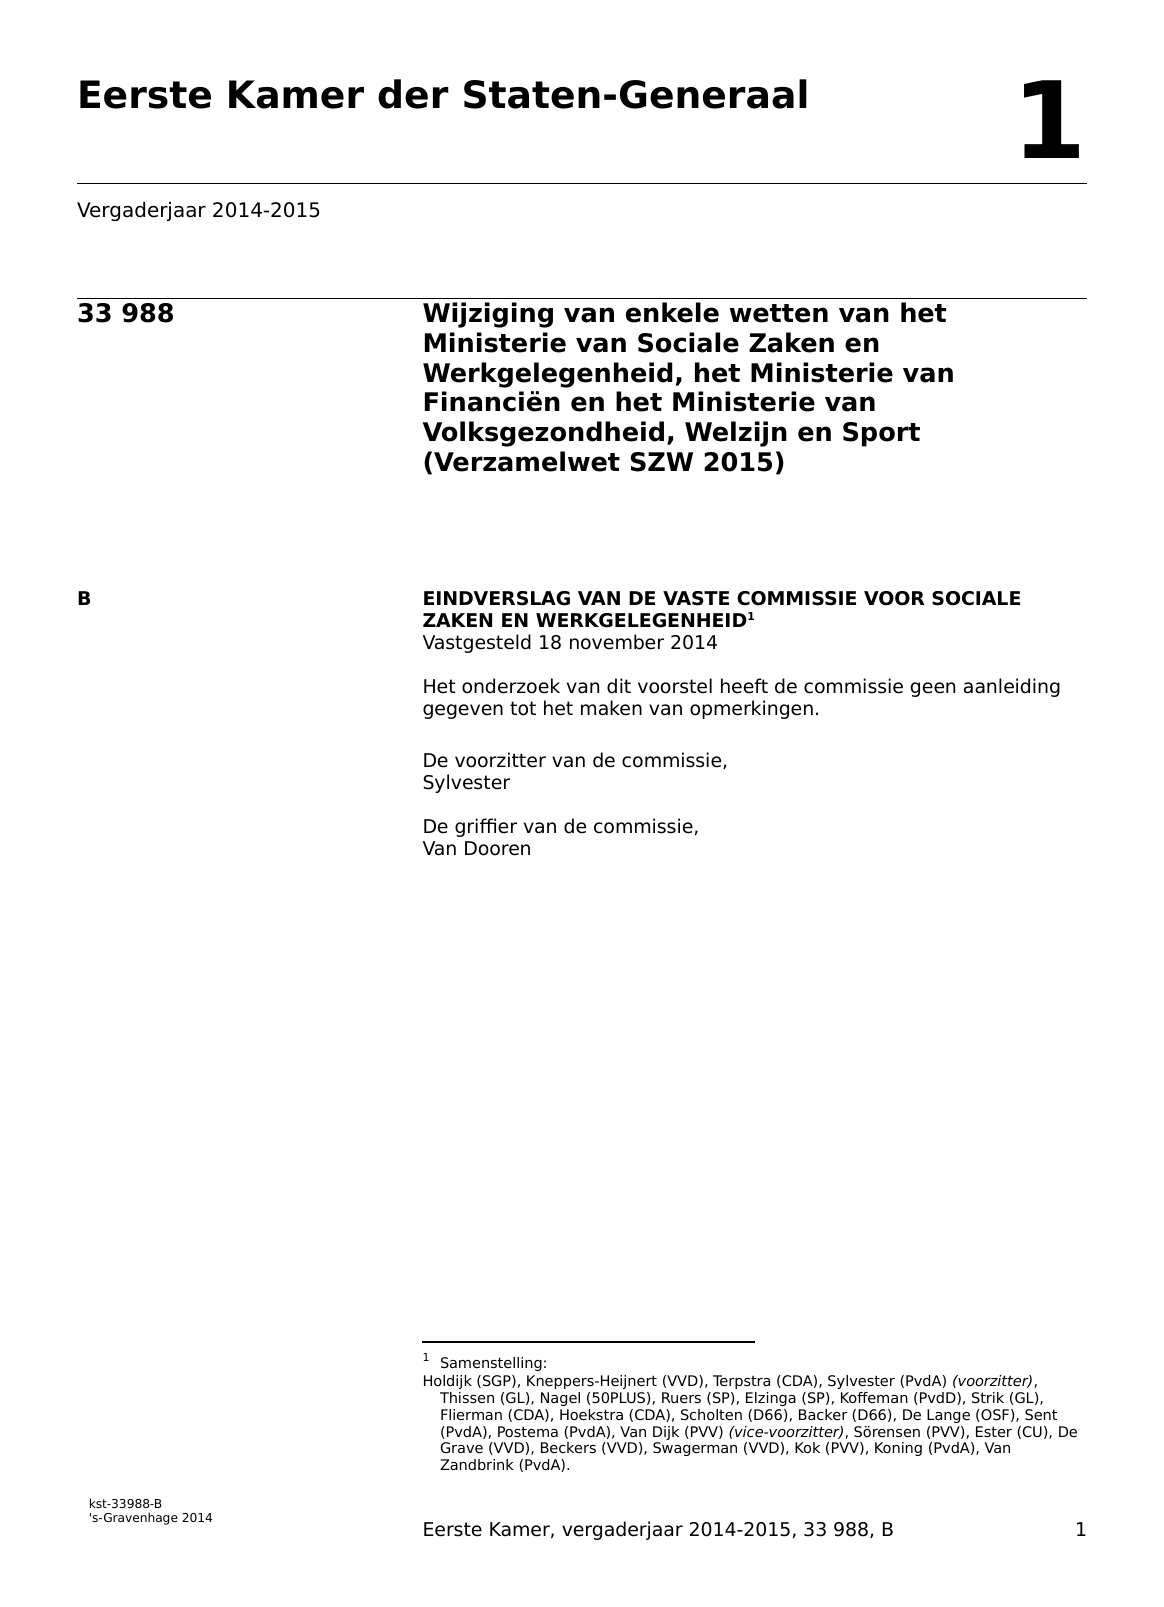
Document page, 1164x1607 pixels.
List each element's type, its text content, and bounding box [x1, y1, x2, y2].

text De griffier van de commissie, Van Dooren [422, 816, 1087, 860]
text 's-Gravenhage 2014 [88, 1511, 323, 1525]
subtitle B EINDVERSLAG VAN DE VASTE COMMISSIE VOOR SOCIALE ZAKEN EN WERKGELEGENHEID [77, 588, 1087, 632]
text Het onderzoek van dit voorstel heeft de commissie geen aanleiding gegeven tot het maken van opmerkingen. [422, 676, 1087, 720]
text Holdijk (SGP), Kneppers-Heijnert (VVD), Terpstra (CDA), Sylvester (PvdA) (voorzitter), Thissen (GL), Nagel (50PLUS), Ruers (SP), Elzinga (SP), Koffeman (PvdD), Strik (GL), Flierman (CDA), Hoekstra (CDA), Scholten (D66), Backer (D66), De Lange (OSF), Sent (PvdA), Postema (PvdA), Van Dijk (PVV) (vice-voorzitter), Sörensen (PVV), Ester (CU), De Grave (VVD), Beckers (VVD), Swagerman (VVD), Kok (PVV), Koning (PvdA), Van Zandbrink (PvdA). [422, 1373, 1087, 1474]
text Samenstelling: [422, 1351, 1087, 1373]
table_cell Vergaderjaar 2014-2015 [77, 184, 1087, 298]
text De voorzitter van de commissie, Sylvester [422, 750, 1087, 794]
table_header Eerste Kamer der Staten-Generaal [77, 59, 886, 183]
table_header 1 [886, 59, 1087, 183]
text Vastgesteld 18 november 2014 [422, 632, 1087, 654]
subtitle 33 988 Wijziging van enkele wetten van het Ministerie van Sociale Zaken en Werkgelegenheid, het Ministerie van Financiën en het Ministerie van Volksgezondheid, Welzijn en Sport (Verzamelwet SZW 2015) [77, 299, 1087, 477]
text kst-33988-B [88, 1497, 323, 1511]
